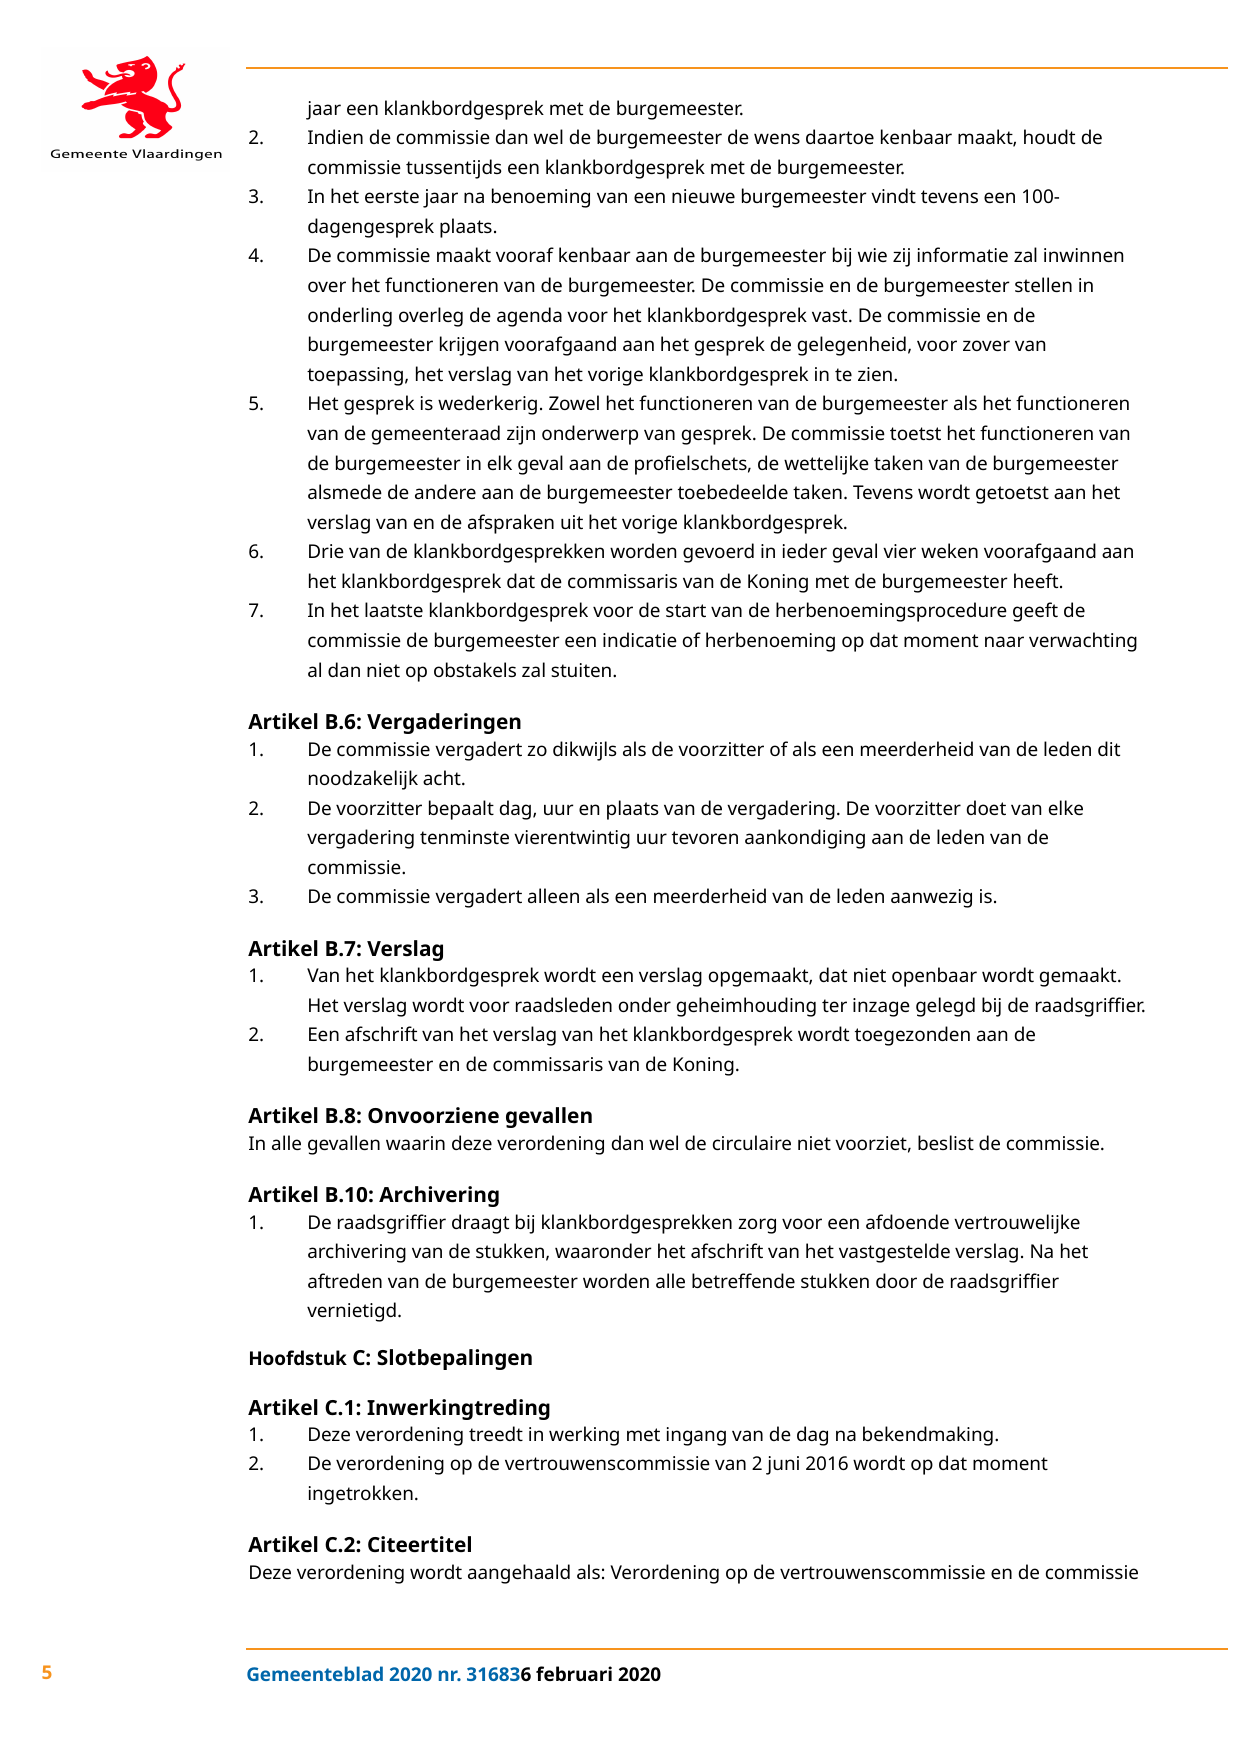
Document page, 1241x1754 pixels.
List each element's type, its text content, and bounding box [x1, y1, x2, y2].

text Deze verordening wordt aangehaald als: Verordening op de vertrouwenscommissie en de commissie [248, 1559, 1152, 1585]
text Artikel C.1: Inwerkingtreding [248, 1393, 1152, 1421]
list De commissie maakt vooraf kenbaar aan de burgemeester bij wie zij informatie zal inwinnen over het functioneren van de burgemeester. De commissie en de burgemeester stellen in onderling overleg de agenda voor het klankbordgesprek vast. De commissie en de burgemeester krijgen voorafgaand aan het gesprek de gelegenheid, voor zover van toepassing, het verslag van het vorige klankbordgesprek in te zien. [248, 243, 1152, 387]
list jaar een klankbordgesprek met de burgemeester. [248, 95, 1152, 121]
text Artikel B.10: Archivering [248, 1181, 1152, 1209]
list De commissie vergadert alleen als een meerderheid van de leden aanwezig is. [248, 884, 1152, 909]
list De commissie vergadert zo dikwijls als de voorzitter of als een meerderheid van de leden dit noodzakelijk acht. [248, 736, 1152, 791]
text Artikel B.6: Vergaderingen [248, 707, 1152, 736]
list Het gesprek is wederkerig. Zowel het functioneren van de burgemeester als het functioneren van de gemeenteraad zijn onderwerp van gesprek. De commissie toetst het functioneren van de burgemeester in elk geval aan de profielschets, de wettelijke taken van de burgemeester alsmede de andere aan de burgemeester toebedeelde taken. Tevens wordt getoetst aan het verslag van en de afspraken uit het vorige klankbordgesprek. [248, 391, 1152, 535]
list Een afschrift van het verslag van het klankbordgesprek wordt toegezonden aan de burgemeester en de commissaris van de Koning. [248, 1022, 1152, 1077]
list Indien de commissie dan wel de burgemeester de wens daartoe kenbaar maakt, houdt de commissie tussentijds een klankbordgesprek met de burgemeester. [248, 124, 1152, 180]
text In alle gevallen waarin deze verordening dan wel de circulaire niet voorziet, beslist de commissie. [248, 1130, 1152, 1156]
text Artikel B.7: Verslag [248, 934, 1152, 962]
picture [41, 47, 231, 172]
list Drie van de klankbordgesprekken worden gevoerd in ieder geval vier weken voorafgaand aan het klankbordgesprek dat de commissaris van de Koning met de burgemeester heeft. [248, 538, 1152, 594]
text Hoofdstuk C: Slotbepalingen [248, 1343, 1152, 1372]
list In het laatste klankbordgesprek voor de start van de herbenoemingsprocedure geeft de commissie de burgemeester een indicatie of herbenoeming op dat moment naar verwachting al dan niet op obstakels zal stuiten. [248, 598, 1152, 683]
list In het eerste jaar na benoeming van een nieuwe burgemeester vindt tevens een 100- dagengesprek plaats. [248, 183, 1152, 239]
list Deze verordening treedt in werking met ingang van de dag na bekendmaking. [248, 1421, 1152, 1447]
list De voorzitter bepaalt dag, uur en plaats van de vergadering. De voorzitter doet van elke vergadering tenminste vierentwintig uur tevoren aankondiging aan de leden van de commissie. [248, 795, 1152, 880]
text Artikel B.8: Onvoorziene gevallen [248, 1102, 1152, 1130]
list De raadsgriffier draagt bij klankbordgesprekken zorg voor een afdoende vertrouwelijke archivering van de stukken, waaronder het afschrift van het vastgestelde verslag. Na het aftreden van de burgemeester worden alle betreffende stukken door de raadsgriffier vernietigd. [248, 1209, 1152, 1323]
text Artikel C.2: Citeertitel [248, 1531, 1152, 1559]
list Van het klankbordgesprek wordt een verslag opgemaakt, dat niet openbaar wordt gemaakt. Het verslag wordt voor raadsleden onder geheimhouding ter inzage gelegd bij de raadsgriffier. [248, 962, 1152, 1018]
list De verordening op de vertrouwenscommissie van 2 juni 2016 wordt op dat moment ingetrokken. [248, 1451, 1152, 1506]
